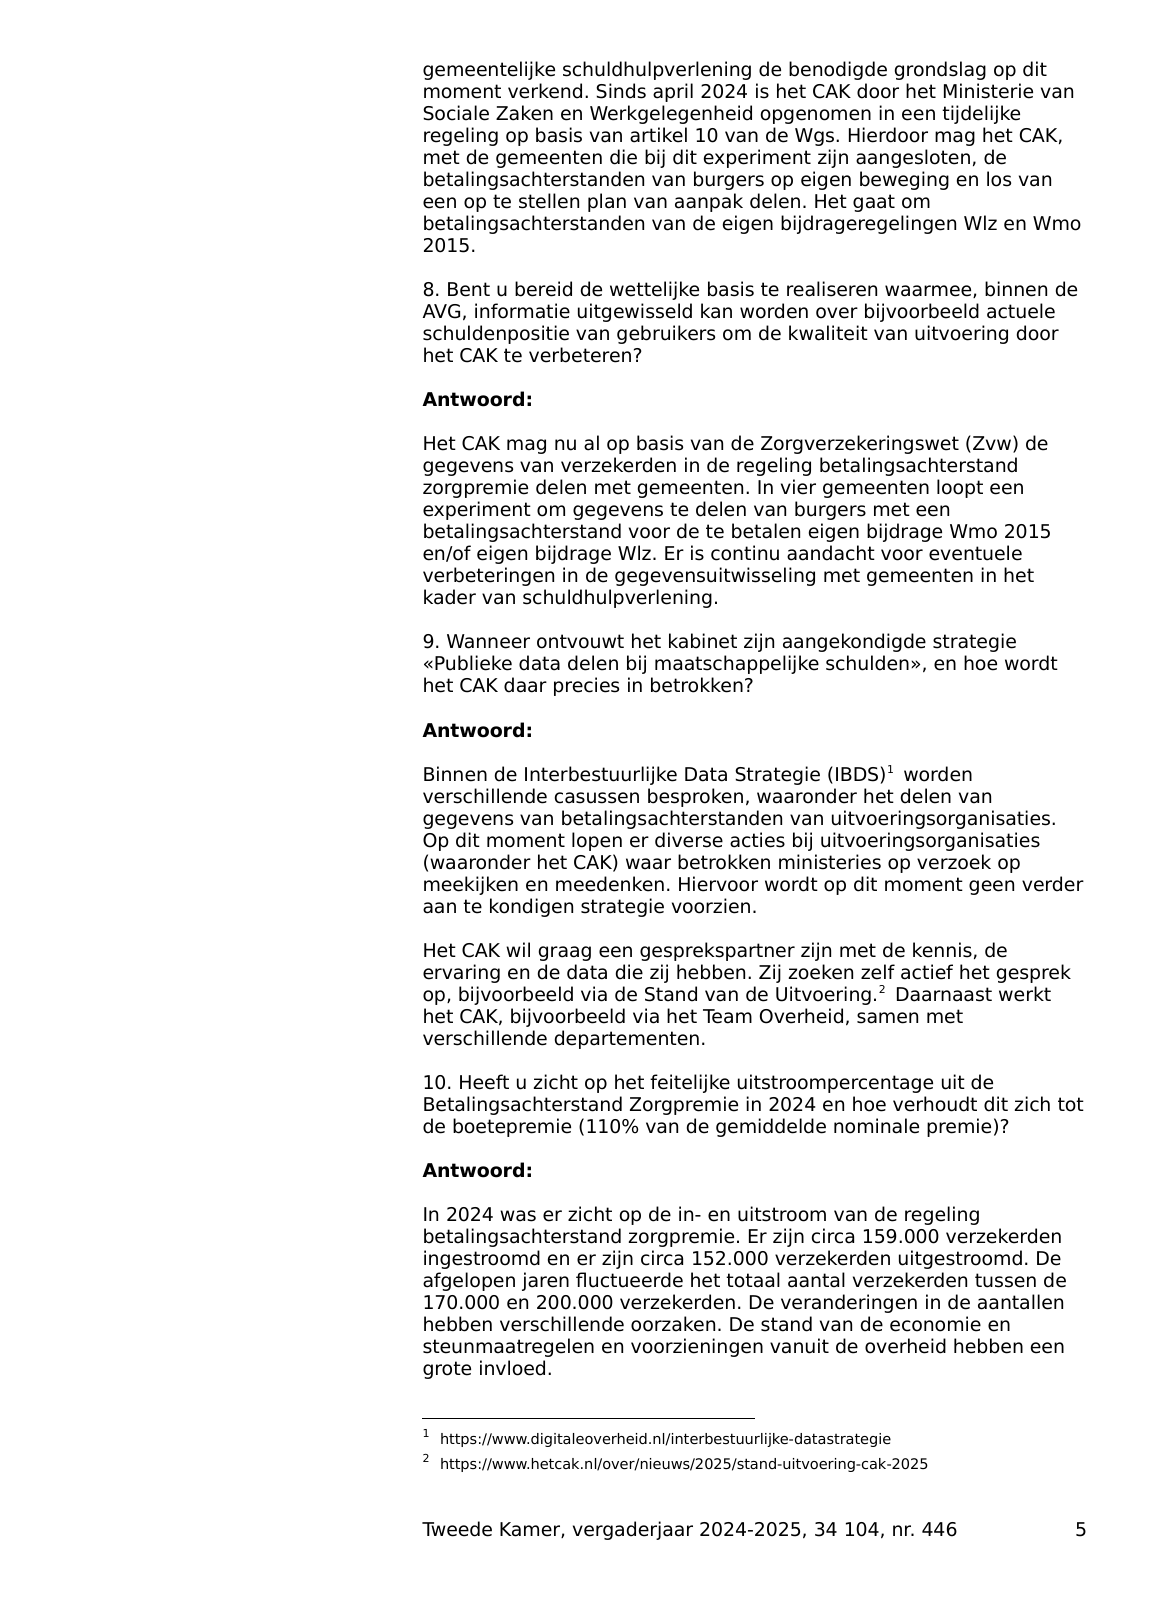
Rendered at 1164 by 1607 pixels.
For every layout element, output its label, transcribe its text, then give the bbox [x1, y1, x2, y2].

text https://www.digitaleoverheid.nl/interbestuurlijke-datastrategie [422, 1427, 1087, 1449]
text Het CAK wil graag een gesprekspartner zijn met de kennis, de ervaring en de data die zij hebben. Zij zoeken zelf actief het gesprek op, bijvoorbeeld via de Stand van de Uitvoering. Daarnaast werkt het CAK, bijvoorbeeld via het Team Overheid, samen met verschillende departementen. [422, 940, 1087, 1049]
text 10. Heeft u zicht op het feitelijke uitstroompercentage uit de Betalingsachterstand Zorgpremie in 2024 en hoe verhoudt dit zich tot de boetepremie (110% van de gemiddelde nominale premie)? [422, 1072, 1087, 1138]
text 9. Wanneer ontvouwt het kabinet zijn aangekondigde strategie «Publieke data delen bij maatschappelijke schulden», en hoe wordt het CAK daar precies in betrokken? [422, 631, 1087, 697]
text Binnen de Interbestuurlijke Data Strategie (IBDS) worden verschillende casussen besproken, waaronder het delen van gegevens van betalingsachterstanden van uitvoeringsorganisaties. Op dit moment lopen er diverse acties bij uitvoeringsorganisaties (waaronder het CAK) waar betrokken ministeries op verzoek op meekijken en meedenken. Hiervoor wordt op dit moment geen verder aan te kondigen strategie voorzien. [422, 764, 1087, 917]
subtitle Antwoord: [422, 1160, 1087, 1182]
subtitle Antwoord: [422, 719, 1087, 741]
text In 2024 was er zicht op de in- en uitstroom van de regeling betalingsachterstand zorgpremie. Er zijn circa 159.000 verzekerden ingestroomd en er zijn circa 152.000 verzekerden uitgestroomd. De afgelopen jaren fluctueerde het totaal aantal verzekerden tussen de 170.000 en 200.000 verzekerden. De veranderingen in de aantallen hebben verschillende oorzaken. De stand van de economie en steunmaatregelen en voorzieningen vanuit de overheid hebben een grote invloed. [422, 1204, 1087, 1380]
subtitle Antwoord: [422, 389, 1087, 411]
text Het CAK mag nu al op basis van de Zorgverzekeringswet (Zvw) de gegevens van verzekerden in de regeling betalingsachterstand zorgpremie delen met gemeenten. In vier gemeenten loopt een experiment om gegevens te delen van burgers met een betalingsachterstand voor de te betalen eigen bijdrage Wmo 2015 en/of eigen bijdrage Wlz. Er is continu aandacht voor eventuele verbeteringen in de gegevensuitwisseling met gemeenten in het kader van schuldhulpverlening. [422, 433, 1087, 609]
text https://www.hetcak.nl/over/nieuws/2025/stand-uitvoering-cak-2025 [422, 1452, 1087, 1474]
text gemeentelijke schuldhulpverlening de benodigde grondslag op dit moment verkend. Sinds april 2024 is het CAK door het Ministerie van Sociale Zaken en Werkgelegenheid opgenomen in een tijdelijke regeling op basis van artikel 10 van de Wgs. Hierdoor mag het CAK, met de gemeenten die bij dit experiment zijn aangesloten, de betalingsachterstanden van burgers op eigen beweging en los van een op te stellen plan van aanpak delen. Het gaat om betalingsachterstanden van de eigen bijdrageregelingen Wlz en Wmo 2015. [422, 59, 1087, 257]
text 8. Bent u bereid de wettelijke basis te realiseren waarmee, binnen de AVG, informatie uitgewisseld kan worden over bijvoorbeeld actuele schuldenpositie van gebruikers om de kwaliteit van uitvoering door het CAK te verbeteren? [422, 279, 1087, 367]
